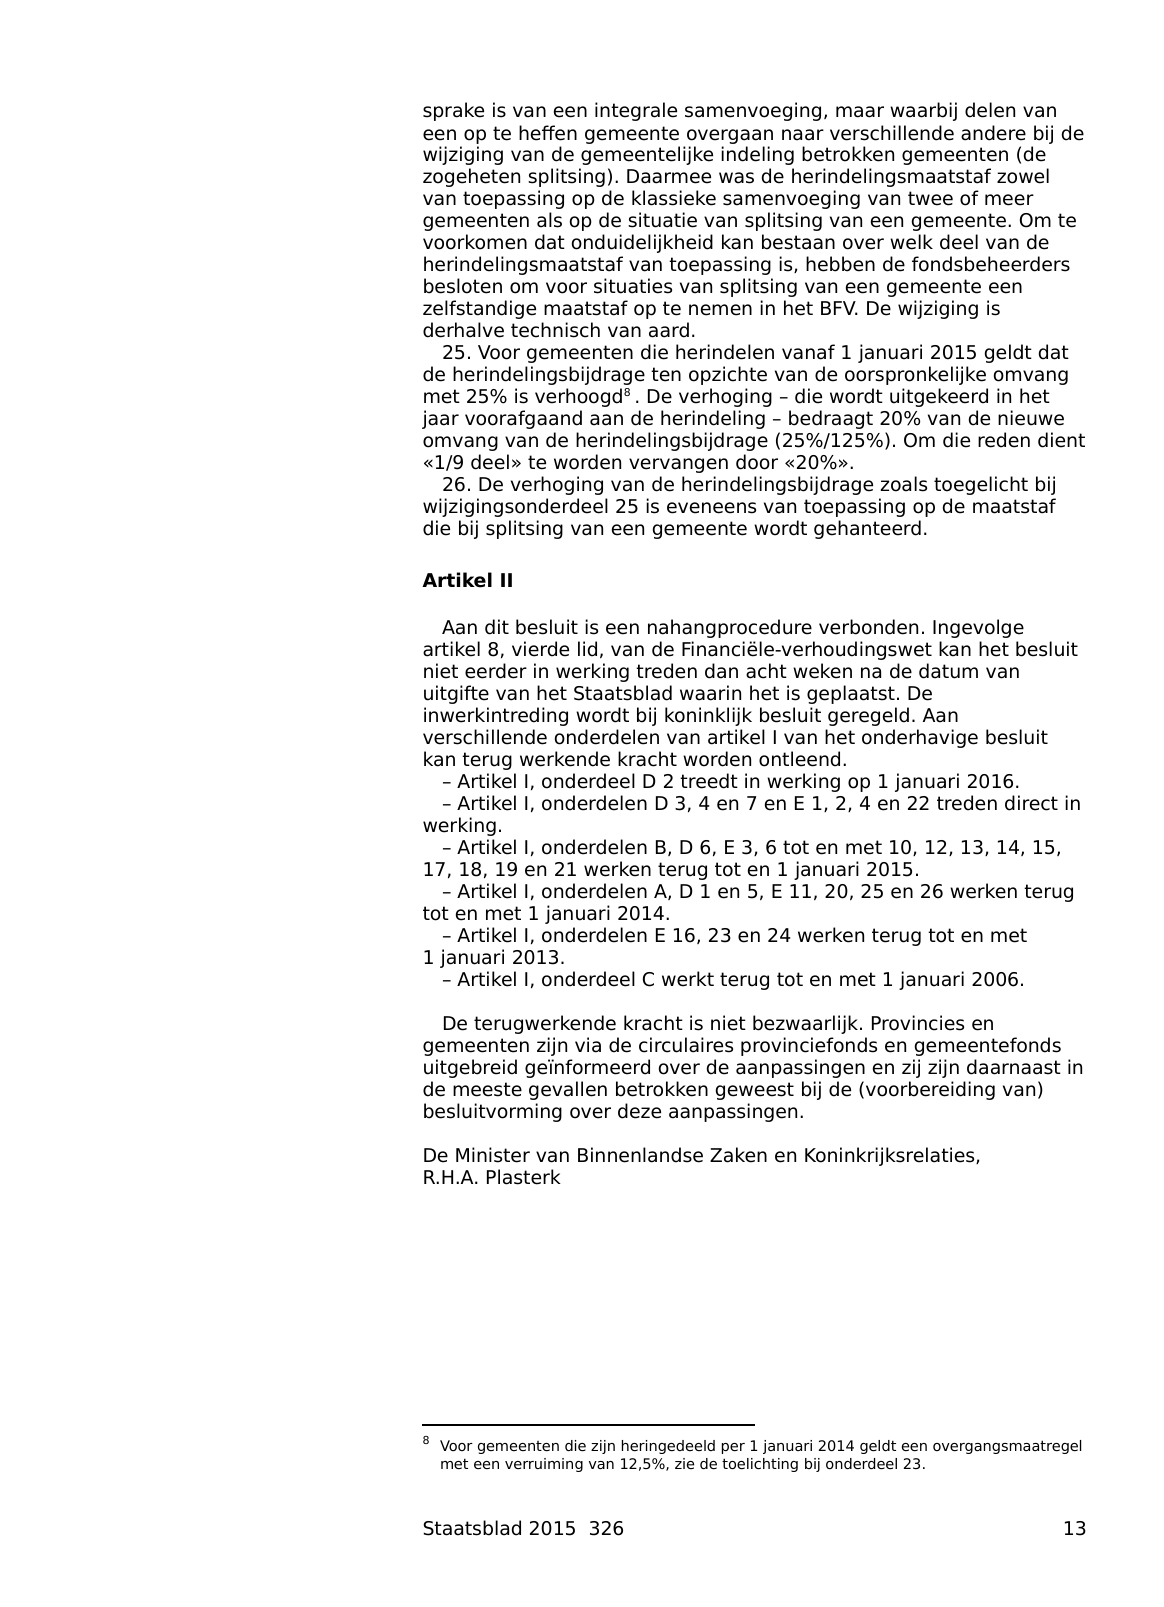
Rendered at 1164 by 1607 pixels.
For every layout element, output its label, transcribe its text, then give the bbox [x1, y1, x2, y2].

text De terugwerkende kracht is niet bezwaarlijk. Provincies en gemeenten zijn via de circulaires provinciefonds en gemeentefonds uitgebreid geïnformeerd over de aanpassingen en zij zijn daarnaast in de meeste gevallen betrokken geweest bij de (voorbereiding van) besluitvorming over deze aanpassingen. [422, 1013, 1087, 1123]
text – Artikel I, onderdeel C werkt terug tot en met 1 januari 2006. [422, 969, 1087, 991]
text – Artikel I, onderdelen D 3, 4 en 7 en E 1, 2, 4 en 22 treden direct in werking. [422, 793, 1087, 837]
text – Artikel I, onderdelen A, D 1 en 5, E 11, 20, 25 en 26 werken terug tot en met 1 januari 2014. [422, 881, 1087, 925]
text 26. De verhoging van de herindelingsbijdrage zoals toegelicht bij wijzigingsonderdeel 25 is eveneens van toepassing op de maatstaf die bij splitsing van een gemeente wordt gehanteerd. [422, 474, 1087, 540]
text – Artikel I, onderdelen E 16, 23 en 24 werken terug tot en met 1 januari 2013. [422, 925, 1087, 969]
text 25. Voor gemeenten die herindelen vanaf 1 januari 2015 geldt dat de herindelingsbijdrage ten opzichte van de oorspronkelijke omvang met 25% is verhoogd. De verhoging – die wordt uitgekeerd in het jaar voorafgaand aan de herindeling – bedraagt 20% van de nieuwe omvang van de herindelingsbijdrage (25%/125%). Om die reden dient «1/9 deel» te worden vervangen door «20%». [422, 342, 1087, 474]
text – Artikel I, onderdeel D 2 treedt in werking op 1 januari 2016. [422, 771, 1087, 793]
text De Minister van Binnenlandse Zaken en Koninkrijksrelaties, R.H.A. Plasterk [422, 1145, 1087, 1189]
text Voor gemeenten die zijn heringedeeld per 1 januari 2014 geldt een overgangsmaatregel met een verruiming van 12,5%, zie de toelichting bij onderdeel 23. [422, 1434, 1087, 1473]
text – Artikel I, onderdelen B, D 6, E 3, 6 tot en met 10, 12, 13, 14, 15, 17, 18, 19 en 21 werken terug tot en 1 januari 2015. [422, 837, 1087, 881]
subtitle Artikel II [422, 570, 1087, 592]
text Aan dit besluit is een nahangprocedure verbonden. Ingevolge artikel 8, vierde lid, van de Financiële-verhoudingswet kan het besluit niet eerder in werking treden dan acht weken na de datum van uitgifte van het Staatsblad waarin het is geplaatst. De inwerkintreding wordt bij koninklijk besluit geregeld. Aan verschillende onderdelen van artikel I van het onderhavige besluit kan terug werkende kracht worden ontleend. [422, 617, 1087, 771]
text sprake is van een integrale samenvoeging, maar waarbij delen van een op te heffen gemeente overgaan naar verschillende andere bij de wijziging van de gemeentelijke indeling betrokken gemeenten (de zogeheten splitsing). Daarmee was de herindelingsmaatstaf zowel van toepassing op de klassieke samenvoeging van twee of meer gemeenten als op de situatie van splitsing van een gemeente. Om te voorkomen dat onduidelijkheid kan bestaan over welk deel van de herindelingsmaatstaf van toepassing is, hebben de fondsbeheerders besloten om voor situaties van splitsing van een gemeente een zelfstandige maatstaf op te nemen in het BFV. De wijziging is derhalve technisch van aard. [422, 100, 1087, 342]
